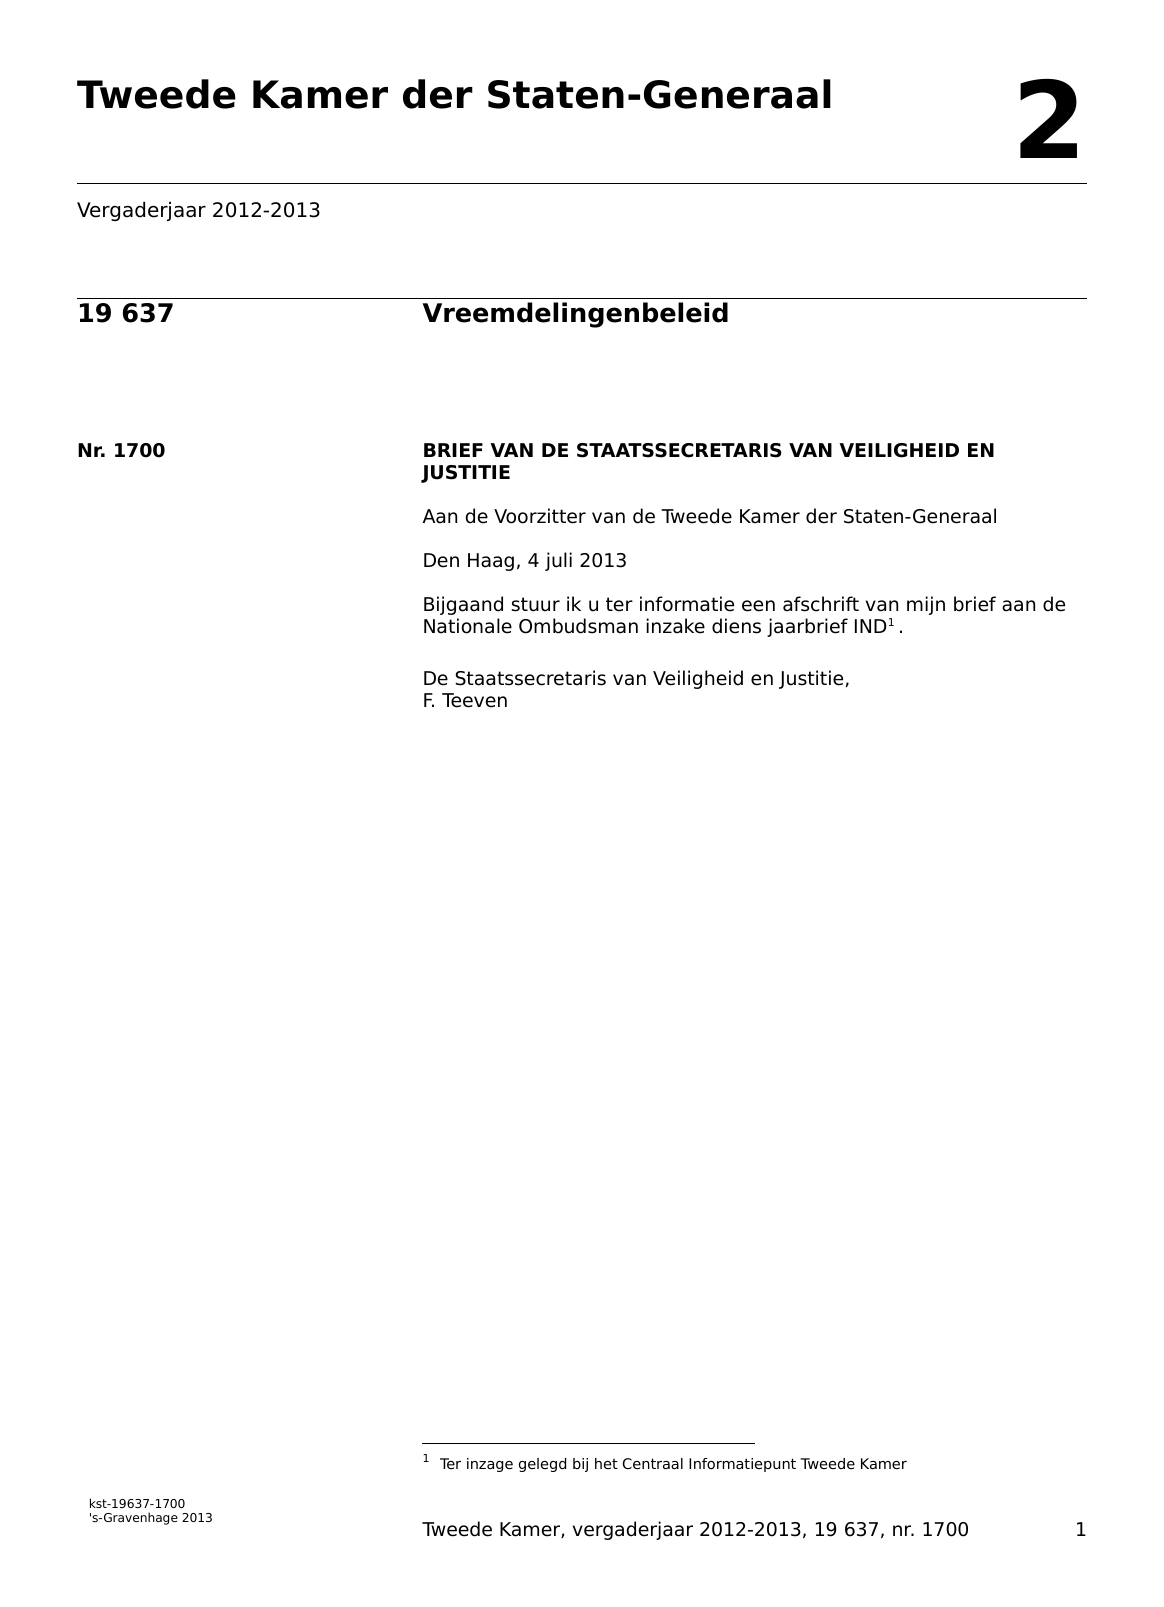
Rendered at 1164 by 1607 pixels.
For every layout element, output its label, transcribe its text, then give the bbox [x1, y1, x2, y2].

table_cell Vergaderjaar 2012-2013 [77, 184, 1087, 298]
text 's-Gravenhage 2013 [88, 1511, 323, 1525]
text Den Haag, 4 juli 2013 [422, 550, 1087, 572]
text De Staatssecretaris van Veiligheid en Justitie, F. Teeven [422, 668, 1087, 712]
text Aan de Voorzitter van de Tweede Kamer der Staten-Generaal [422, 506, 1087, 528]
text Bijgaand stuur ik u ter informatie een afschrift van mijn brief aan de Nationale Ombudsman inzake diens jaarbrief IND. [422, 594, 1087, 638]
table_header Tweede Kamer der Staten-Generaal [77, 59, 886, 183]
subtitle Nr. 1700 BRIEF VAN DE STAATSSECRETARIS VAN VEILIGHEID EN JUSTITIE [77, 440, 1087, 484]
table_header 2 [886, 59, 1087, 183]
subtitle 19 637 Vreemdelingenbeleid [77, 299, 1087, 329]
text Ter inzage gelegd bij het Centraal Informatiepunt Tweede Kamer [422, 1452, 1087, 1474]
text kst-19637-1700 [88, 1497, 323, 1511]
